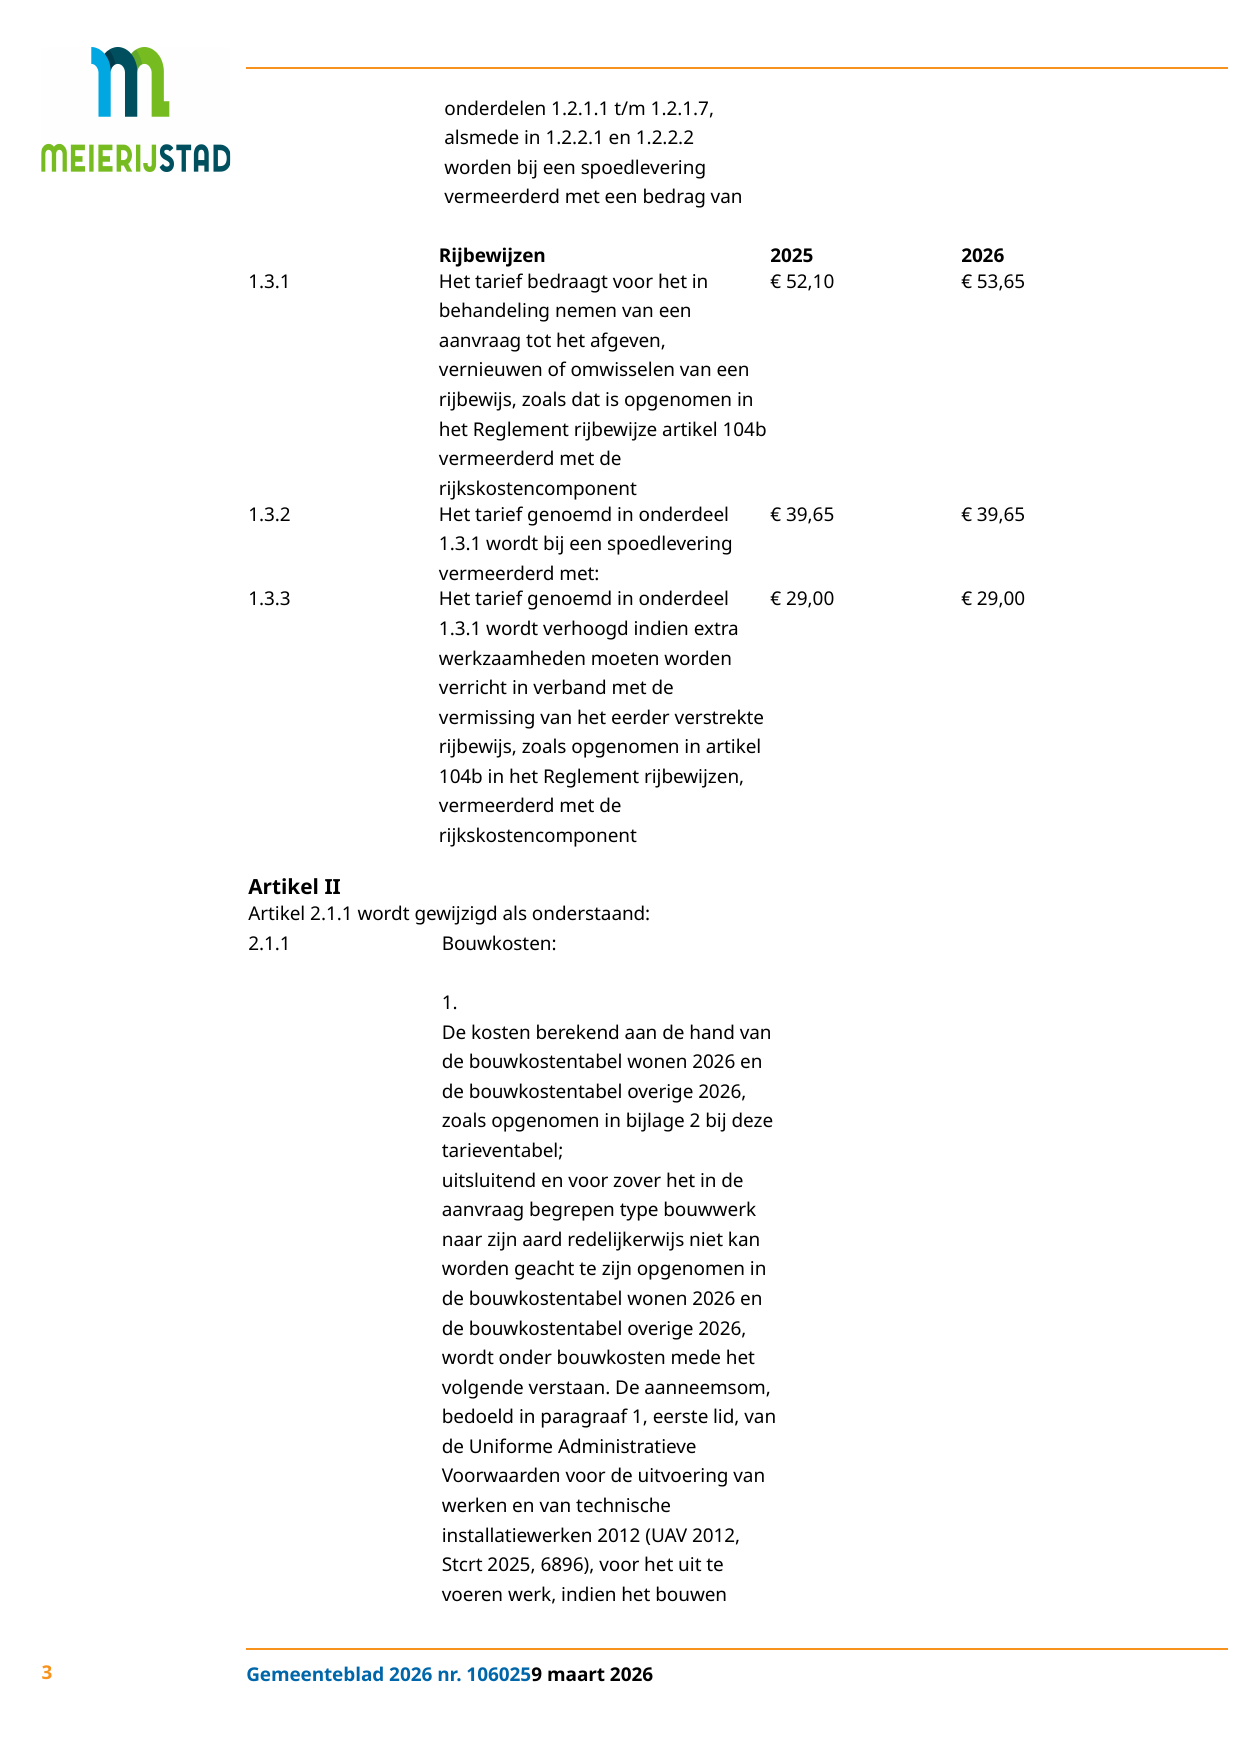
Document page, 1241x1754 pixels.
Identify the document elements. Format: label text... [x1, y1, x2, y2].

table_cell € 52,10 [770, 268, 961, 501]
picture [41, 47, 231, 172]
table_cell € 39,65 [770, 501, 961, 586]
table_cell 1.3.3 [248, 586, 439, 848]
table_cell [248, 95, 444, 209]
table_header 2025 [770, 242, 961, 268]
table_cell [760, 95, 956, 209]
table_cell [956, 95, 1152, 209]
table_header [248, 242, 439, 268]
table_header [966, 930, 1152, 1607]
table_cell Het tarief bedraagt voor het in behandeling nemen van een aanvraag tot het afgeven, vernieuwen of omwisselen van een rijbewijs, zoals dat is opgenomen in het Reglement rijbewijze artikel 104b vermeerderd met de rijkskostencomponent [439, 268, 770, 501]
table_cell 1.3.1 [248, 268, 439, 501]
table_header [780, 930, 966, 1607]
table_cell € 39,65 [961, 501, 1152, 586]
text Artikel II [248, 872, 1152, 901]
table_cell 1.3.2 [248, 501, 439, 586]
table_cell € 53,65 [961, 268, 1152, 501]
text Artikel 2.1.1 wordt gewijzigd als onderstaand: [248, 901, 1152, 926]
table_cell onderdelen 1.2.1.1 t/m 1.2.1.7, alsmede in 1.2.2.1 en 1.2.2.2 worden bij een spoedlevering vermeerderd met een bedrag van [444, 95, 759, 209]
table_header 2.1.1 [248, 930, 442, 1607]
table_header Rijbewijzen [439, 242, 770, 268]
table_header 2026 [961, 242, 1152, 268]
table_cell € 29,00 [770, 586, 961, 848]
table_header Bouwkosten: 1. De kosten berekend aan de hand van de bouwkostentabel wonen 2026 en de bouwkostentabel overige 2026, zoals opgenomen in bijlage 2 bij deze tarieventabel; uitsluitend en voor zover het in de aanvraag begrepen type bouwwerk naar zijn aard redelijkerwijs niet kan worden geacht te zijn opgenomen in de bouwkostentabel wonen 2026 en de bouwkostentabel overige 2026, wordt onder bouwkosten mede het volgende verstaan. De aanneemsom, bedoeld in paragraaf 1, eerste lid, van de Uniforme Administratieve Voorwaarden voor de uitvoering van werken en van technische installatiewerken 2012 (UAV 2012, Stcrt 2025, 6896), voor het uit te voeren werk, indien het bouwen [442, 930, 780, 1607]
table_cell Het tarief genoemd in onderdeel 1.3.1 wordt verhoogd indien extra werkzaamheden moeten worden verricht in verband met de vermissing van het eerder verstrekte rijbewijs, zoals opgenomen in artikel 104b in het Reglement rijbewijzen, vermeerderd met de rijkskostencomponent [439, 586, 770, 848]
table_cell Het tarief genoemd in onderdeel 1.3.1 wordt bij een spoedlevering vermeerderd met: [439, 501, 770, 586]
table_cell € 29,00 [961, 586, 1152, 848]
